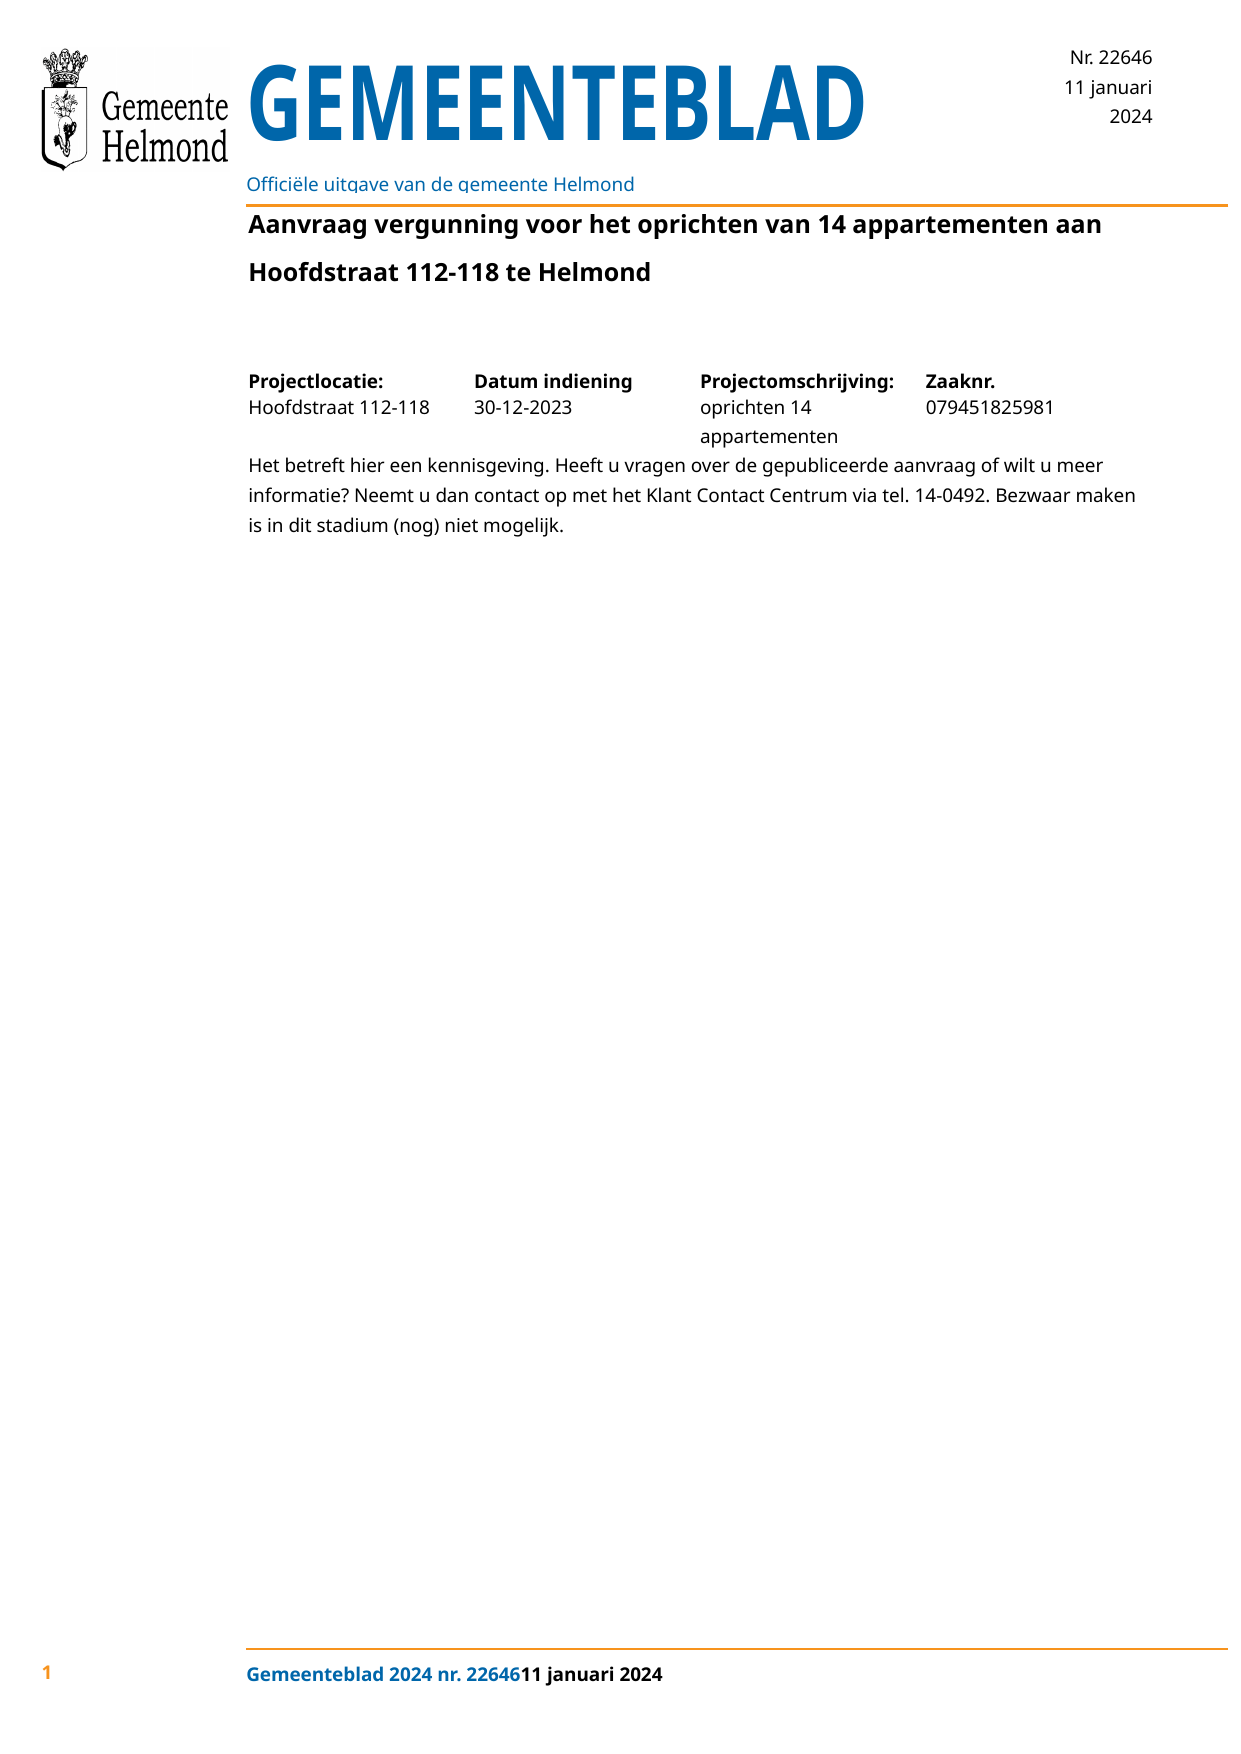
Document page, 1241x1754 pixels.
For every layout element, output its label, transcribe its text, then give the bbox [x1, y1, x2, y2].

table_header Projectomschrijving: [700, 369, 926, 394]
table_cell 30-12-2023 [474, 394, 700, 449]
table_cell 079451825981 [926, 394, 1152, 449]
table_header Datum indiening [474, 369, 700, 394]
table_header Zaaknr. [926, 369, 1152, 394]
table_header Projectlocatie: [248, 369, 474, 394]
table_cell Hoofdstraat 112-118 [248, 394, 474, 449]
picture [41, 47, 231, 172]
text Aanvraag vergunning voor het oprichten van 14 appartementen aan Hoofdstraat 112-118 te Helmond [248, 207, 1152, 288]
table_cell oprichten 14 appartementen [700, 394, 926, 449]
text Het betreft hier een kennisgeving. Heeft u vragen over de gepubliceerde aanvraag of wilt u meer informatie? Neemt u dan contact op met het Klant Contact Centrum via tel. 14-0492. Bezwaar maken is in dit stadium (nog) niet mogelijk. [248, 453, 1152, 538]
